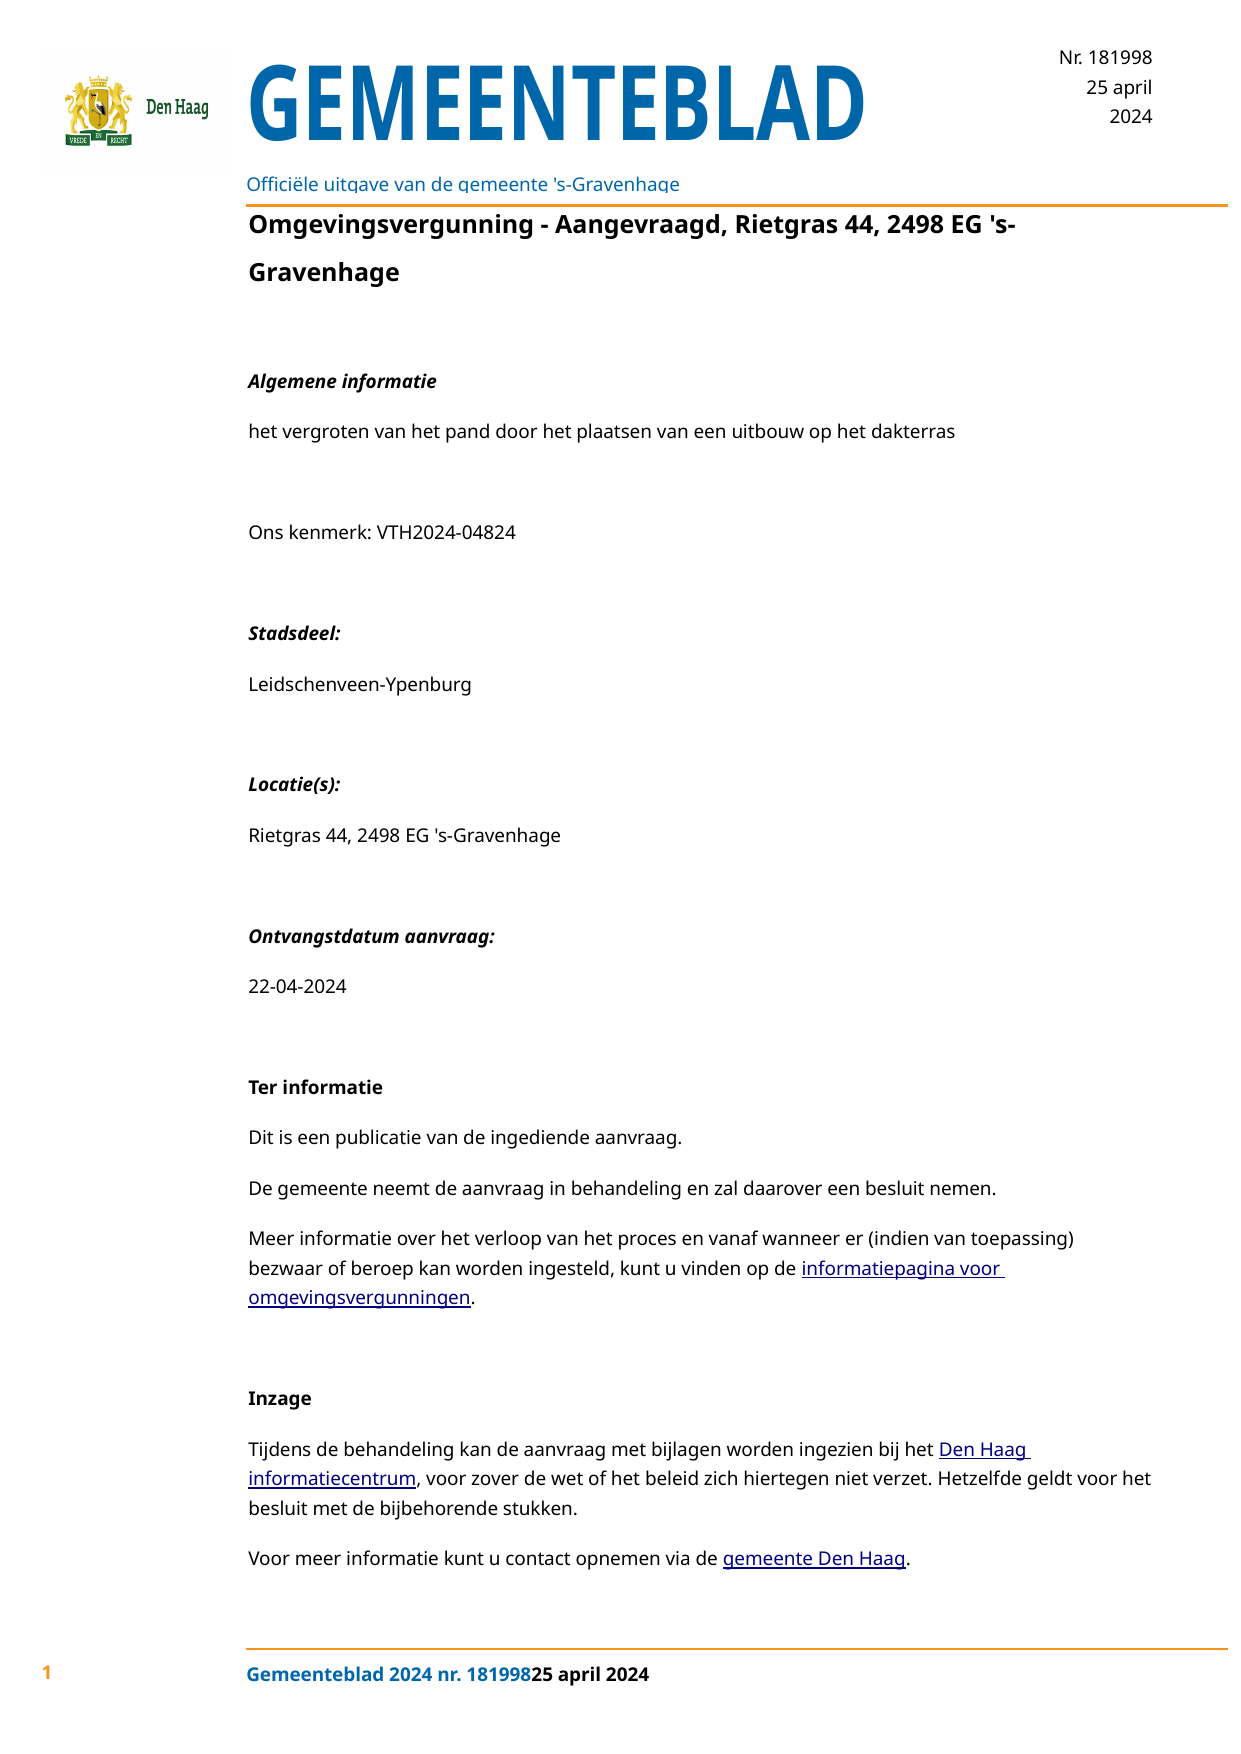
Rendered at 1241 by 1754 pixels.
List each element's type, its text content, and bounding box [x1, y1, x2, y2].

text Leidschenveen-Ypenburg [248, 671, 1152, 697]
text Algemene informatie [248, 368, 1152, 394]
text Meer informatie over het verloop van het proces en vanaf wanneer er (indien van toepassing) bezwaar of beroep kan worden ingesteld, kunt u vinden op de informatiepagina voor omgevingsvergunningen. [248, 1225, 1152, 1310]
text Tijdens de behandeling kan de aanvraag met bijlagen worden ingezien bij het Den Haag informatiecentrum, voor zover de wet of het beleid zich hiertegen niet verzet. Hetzelfde geldt voor het besluit met de bijbehorende stukken. [248, 1436, 1152, 1521]
text 22-04-2024 [248, 973, 1152, 999]
text Stadsdeel: [248, 620, 1152, 646]
text Ter informatie [248, 1074, 1152, 1100]
text Dit is een publicatie van de ingediende aanvraag. [248, 1124, 1152, 1150]
text Locatie(s): [248, 772, 1152, 797]
text het vergroten van het pand door het plaatsen van een uitbouw op het dakterras [248, 419, 1152, 444]
text Voor meer informatie kunt u contact opnemen via de gemeente Den Haag. [248, 1545, 1152, 1571]
picture [41, 47, 231, 172]
text Rietgras 44, 2498 EG 's-Gravenhage [248, 822, 1152, 848]
text Omgevingsvergunning - Aangevraagd, Rietgras 44, 2498 EG 's-Gravenhage [248, 207, 1152, 288]
text Inzage [248, 1385, 1152, 1411]
text Ontvangstdatum aanvraag: [248, 923, 1152, 949]
text De gemeente neemt de aanvraag in behandeling en zal daarover een besluit nemen. [248, 1175, 1152, 1201]
text Ons kenmerk: VTH2024-04824 [248, 519, 1152, 545]
